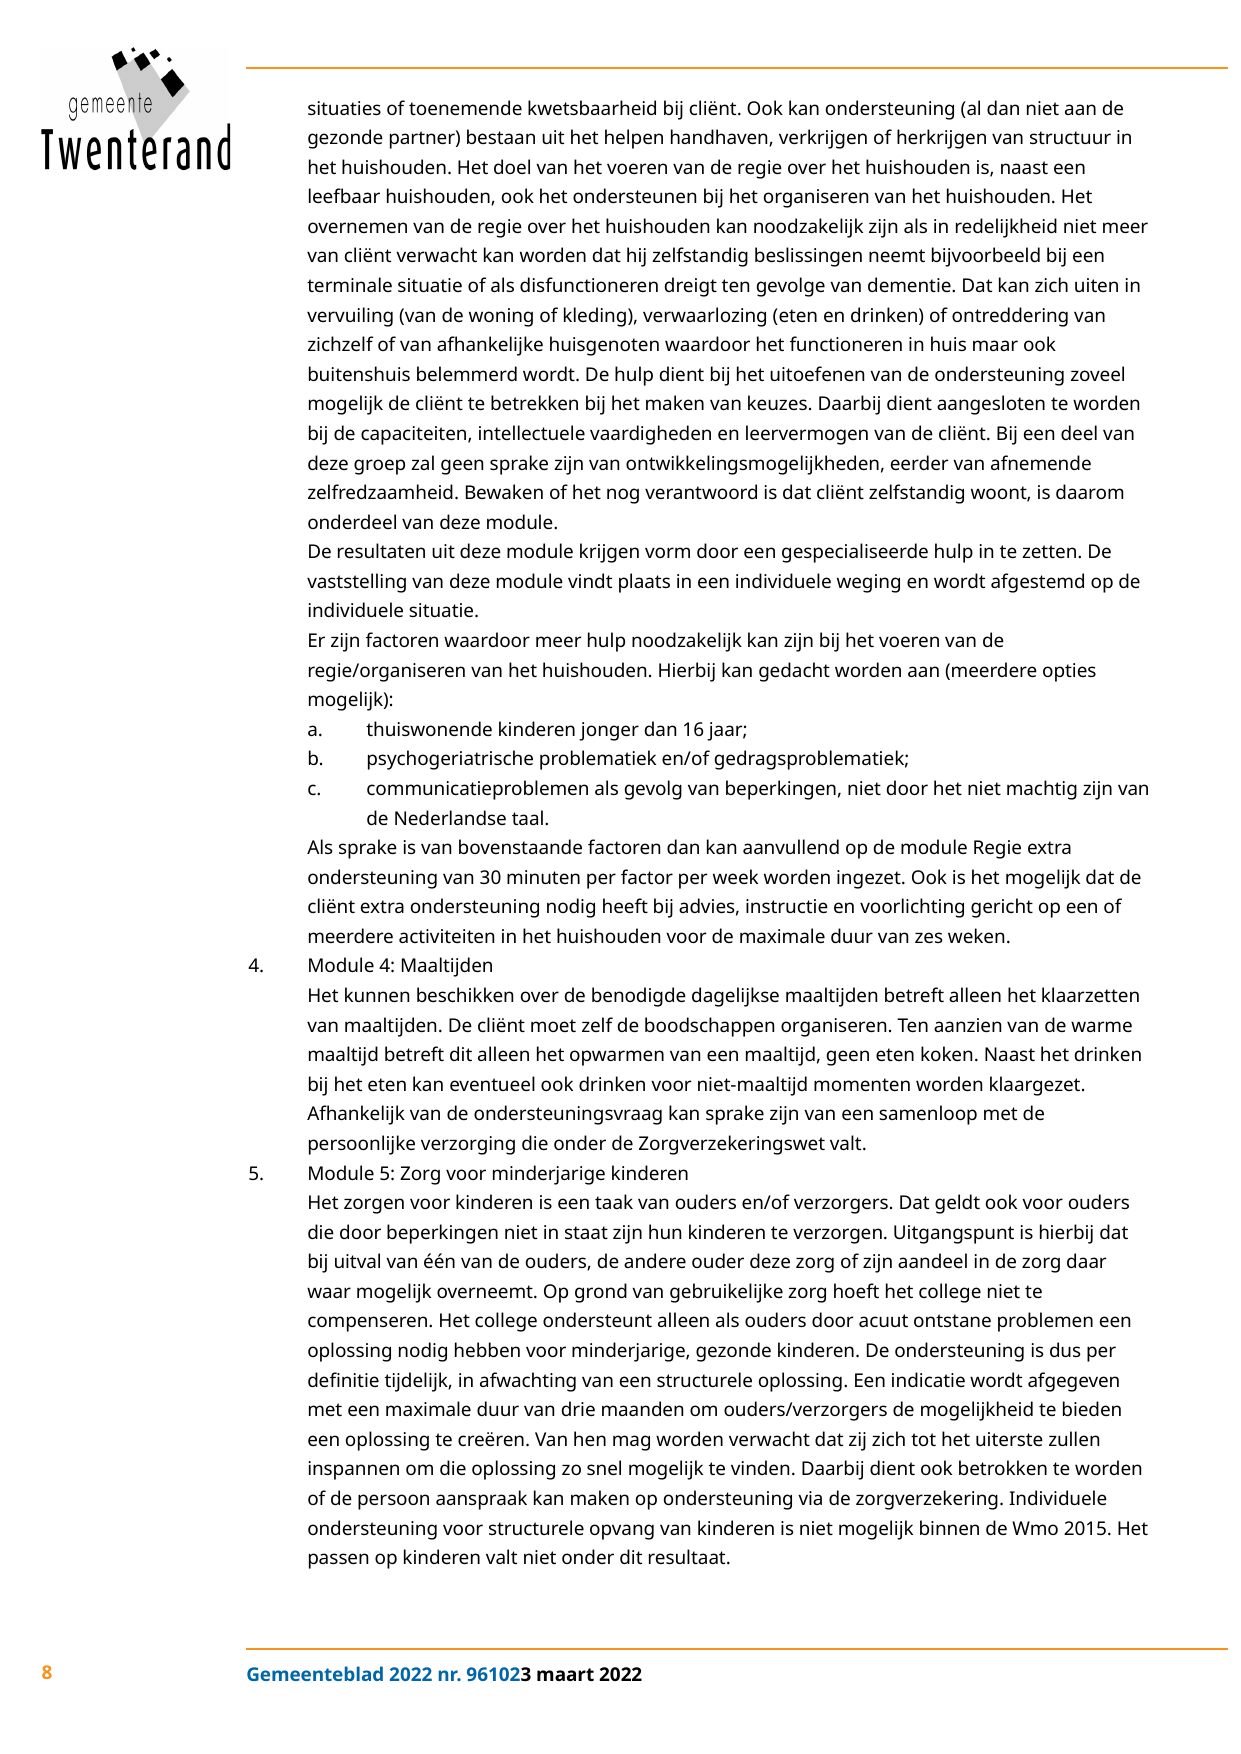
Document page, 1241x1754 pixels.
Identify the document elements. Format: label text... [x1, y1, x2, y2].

list Module 4: Maaltijden [248, 953, 1152, 978]
list Er zijn factoren waardoor meer hulp noodzakelijk kan zijn bij het voeren van de regie/organiseren van het huishouden. Hierbij kan gedacht worden aan (meerdere opties mogelijk): [248, 627, 1152, 712]
list situaties of toenemende kwetsbaarheid bij cliënt. Ook kan ondersteuning (al dan niet aan de gezonde partner) bestaan uit het helpen handhaven, verkrijgen of herkrijgen van structuur in het huishouden. Het doel van het voeren van de regie over het huishouden is, naast een leefbaar huishouden, ook het ondersteunen bij het organiseren van het huishouden. Het overnemen van de regie over het huishouden kan noodzakelijk zijn als in redelijkheid niet meer van cliënt verwacht kan worden dat hij zelfstandig beslissingen neemt bijvoorbeeld bij een terminale situatie of als disfunctioneren dreigt ten gevolge van dementie. Dat kan zich uiten in vervuiling (van de woning of kleding), verwaarlozing (eten en drinken) of ontreddering van zichzelf of van afhankelijke huisgenoten waardoor het functioneren in huis maar ook buitenshuis belemmerd wordt. De hulp dient bij het uitoefenen van de ondersteuning zoveel mogelijk de cliënt te betrekken bij het maken van keuzes. Daarbij dient aangesloten te worden bij de capaciteiten, intellectuele vaardigheden en leervermogen van de cliënt. Bij een deel van deze groep zal geen sprake zijn van ontwikkelingsmogelijkheden, eerder van afnemende zelfredzaamheid. Bewaken of het nog verantwoord is dat cliënt zelfstandig woont, is daarom onderdeel van deze module. [248, 95, 1152, 535]
picture [41, 47, 231, 172]
list communicatieproblemen als gevolg van beperkingen, niet door het niet machtig zijn van de Nederlandse taal. [307, 775, 1152, 831]
list psychogeriatrische problematiek en/of gedragsproblematiek; [307, 746, 1152, 771]
list Het kunnen beschikken over de benodigde dagelijkse maaltijden betreft alleen het klaarzetten van maaltijden. De cliënt moet zelf de boodschappen organiseren. Ten aanzien van de warme maaltijd betreft dit alleen het opwarmen van een maaltijd, geen eten koken. Naast het drinken bij het eten kan eventueel ook drinken voor niet-maaltijd momenten worden klaargezet. Afhankelijk van de ondersteuningsvraag kan sprake zijn van een samenloop met de persoonlijke verzorging die onder de Zorgverzekeringswet valt. [248, 982, 1152, 1156]
list thuiswonende kinderen jonger dan 16 jaar; [307, 716, 1152, 742]
list Als sprake is van bovenstaande factoren dan kan aanvullend op de module Regie extra ondersteuning van 30 minuten per factor per week worden ingezet. Ook is het mogelijk dat de cliënt extra ondersteuning nodig heeft bij advies, instructie en voorlichting gericht op een of meerdere activiteiten in het huishouden voor de maximale duur van zes weken. [248, 834, 1152, 949]
list De resultaten uit deze module krijgen vorm door een gespecialiseerde hulp in te zetten. De vaststelling van deze module vindt plaats in een individuele weging en wordt afgestemd op de individuele situatie. [248, 538, 1152, 623]
list Module 5: Zorg voor minderjarige kinderen [248, 1160, 1152, 1186]
list Het zorgen voor kinderen is een taak van ouders en/of verzorgers. Dat geldt ook voor ouders die door beperkingen niet in staat zijn hun kinderen te verzorgen. Uitgangspunt is hierbij dat bij uitval van één van de ouders, de andere ouder deze zorg of zijn aandeel in de zorg daar waar mogelijk overneemt. Op grond van gebruikelijke zorg hoeft het college niet te compenseren. Het college ondersteunt alleen als ouders door acuut ontstane problemen een oplossing nodig hebben voor minderjarige, gezonde kinderen. De ondersteuning is dus per definitie tijdelijk, in afwachting van een structurele oplossing. Een indicatie wordt afgegeven met een maximale duur van drie maanden om ouders/verzorgers de mogelijkheid te bieden een oplossing te creëren. Van hen mag worden verwacht dat zij zich tot het uiterste zullen inspannen om die oplossing zo snel mogelijk te vinden. Daarbij dient ook betrokken te worden of de persoon aanspraak kan maken op ondersteuning via de zorgverzekering. Individuele ondersteuning voor structurele opvang van kinderen is niet mogelijk binnen de Wmo 2015. Het passen op kinderen valt niet onder dit resultaat. [248, 1189, 1152, 1570]
